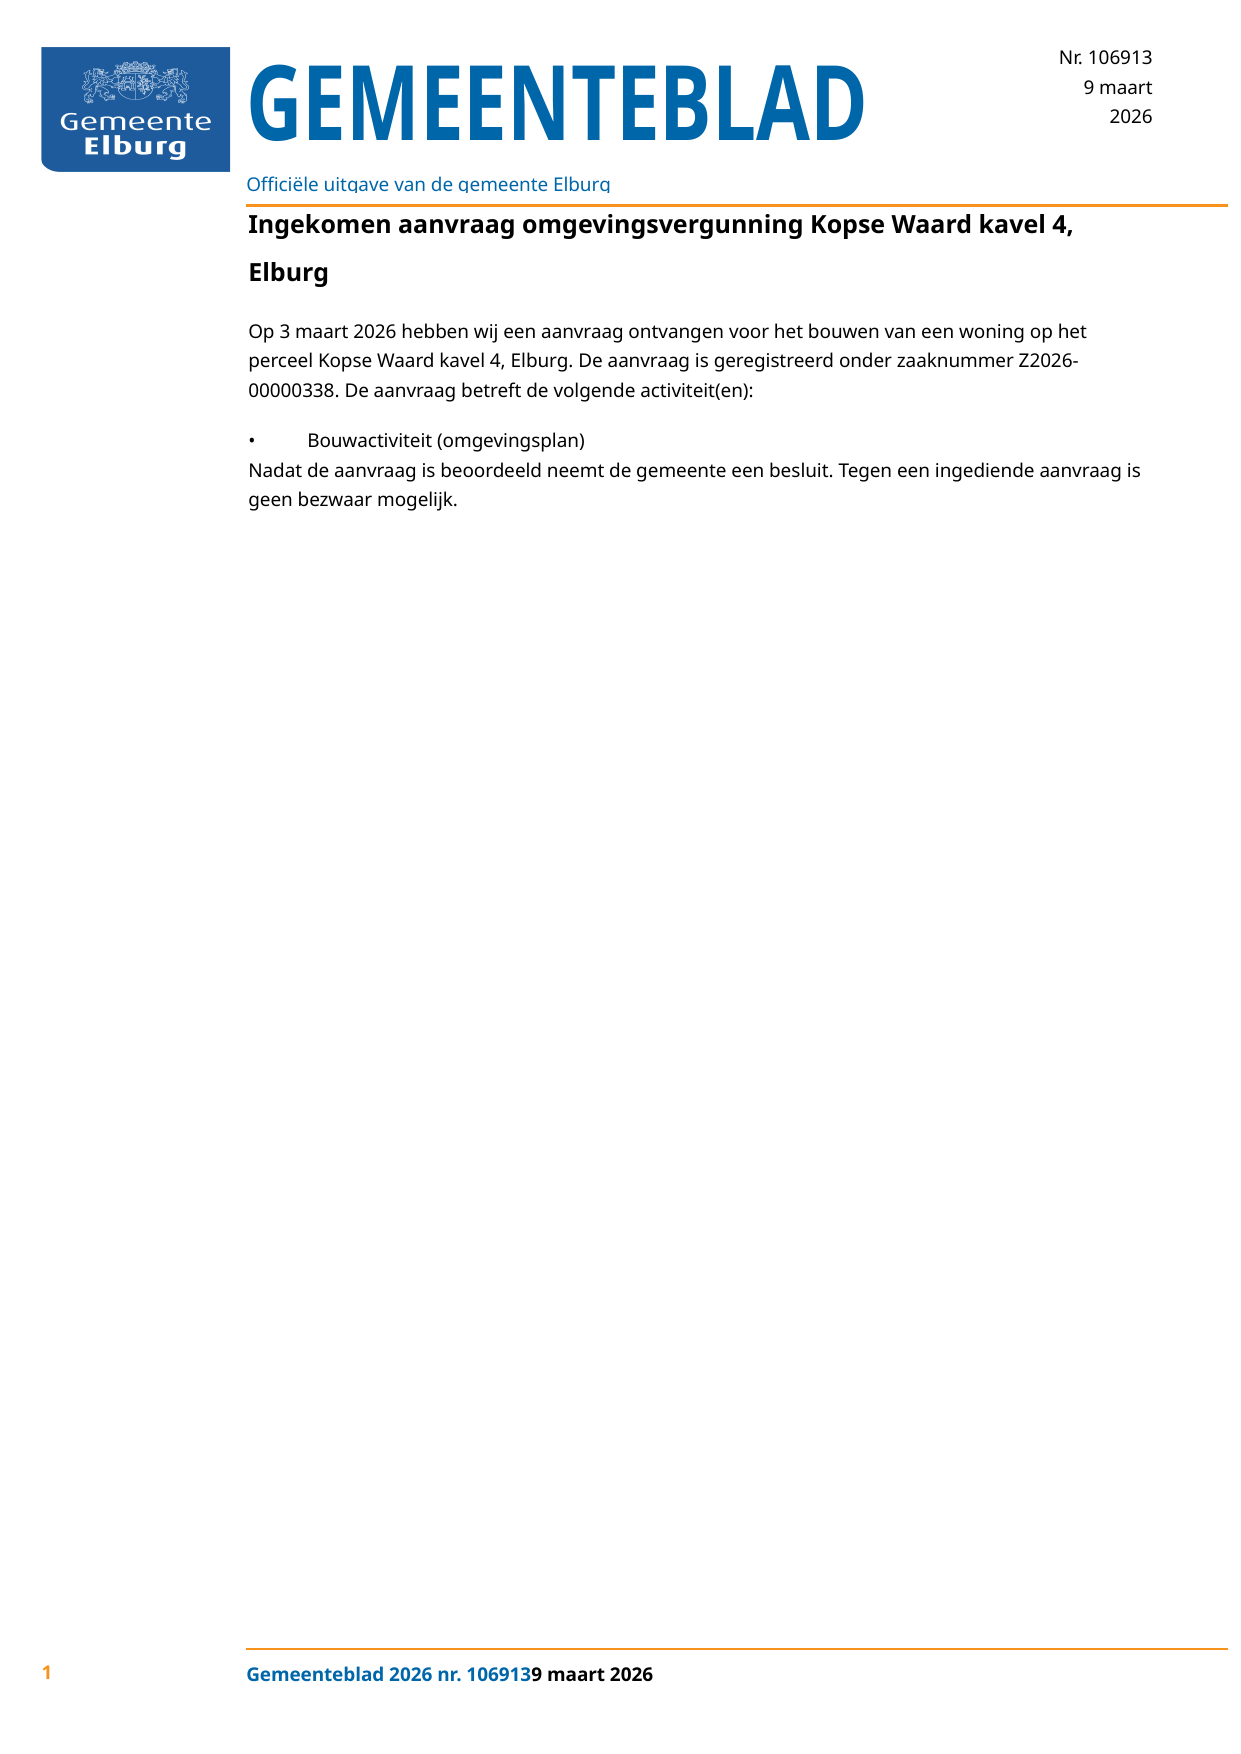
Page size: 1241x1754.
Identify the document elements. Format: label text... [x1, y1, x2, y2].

text Nadat de aanvraag is beoordeeld neemt de gemeente een besluit. Tegen een ingediende aanvraag is geen bezwaar mogelijk. [248, 457, 1152, 512]
text Op 3 maart 2026 hebben wij een aanvraag ontvangen voor het bouwen van een woning op het perceel Kopse Waard kavel 4, Elburg. De aanvraag is geregistreerd onder zaaknummer Z2026-00000338. De aanvraag betreft de volgende activiteit(en): [248, 318, 1152, 403]
picture [41, 47, 231, 172]
list Bouwactiviteit (omgevingsplan) [248, 427, 1152, 453]
text Ingekomen aanvraag omgevingsvergunning Kopse Waard kavel 4, Elburg [248, 207, 1152, 288]
